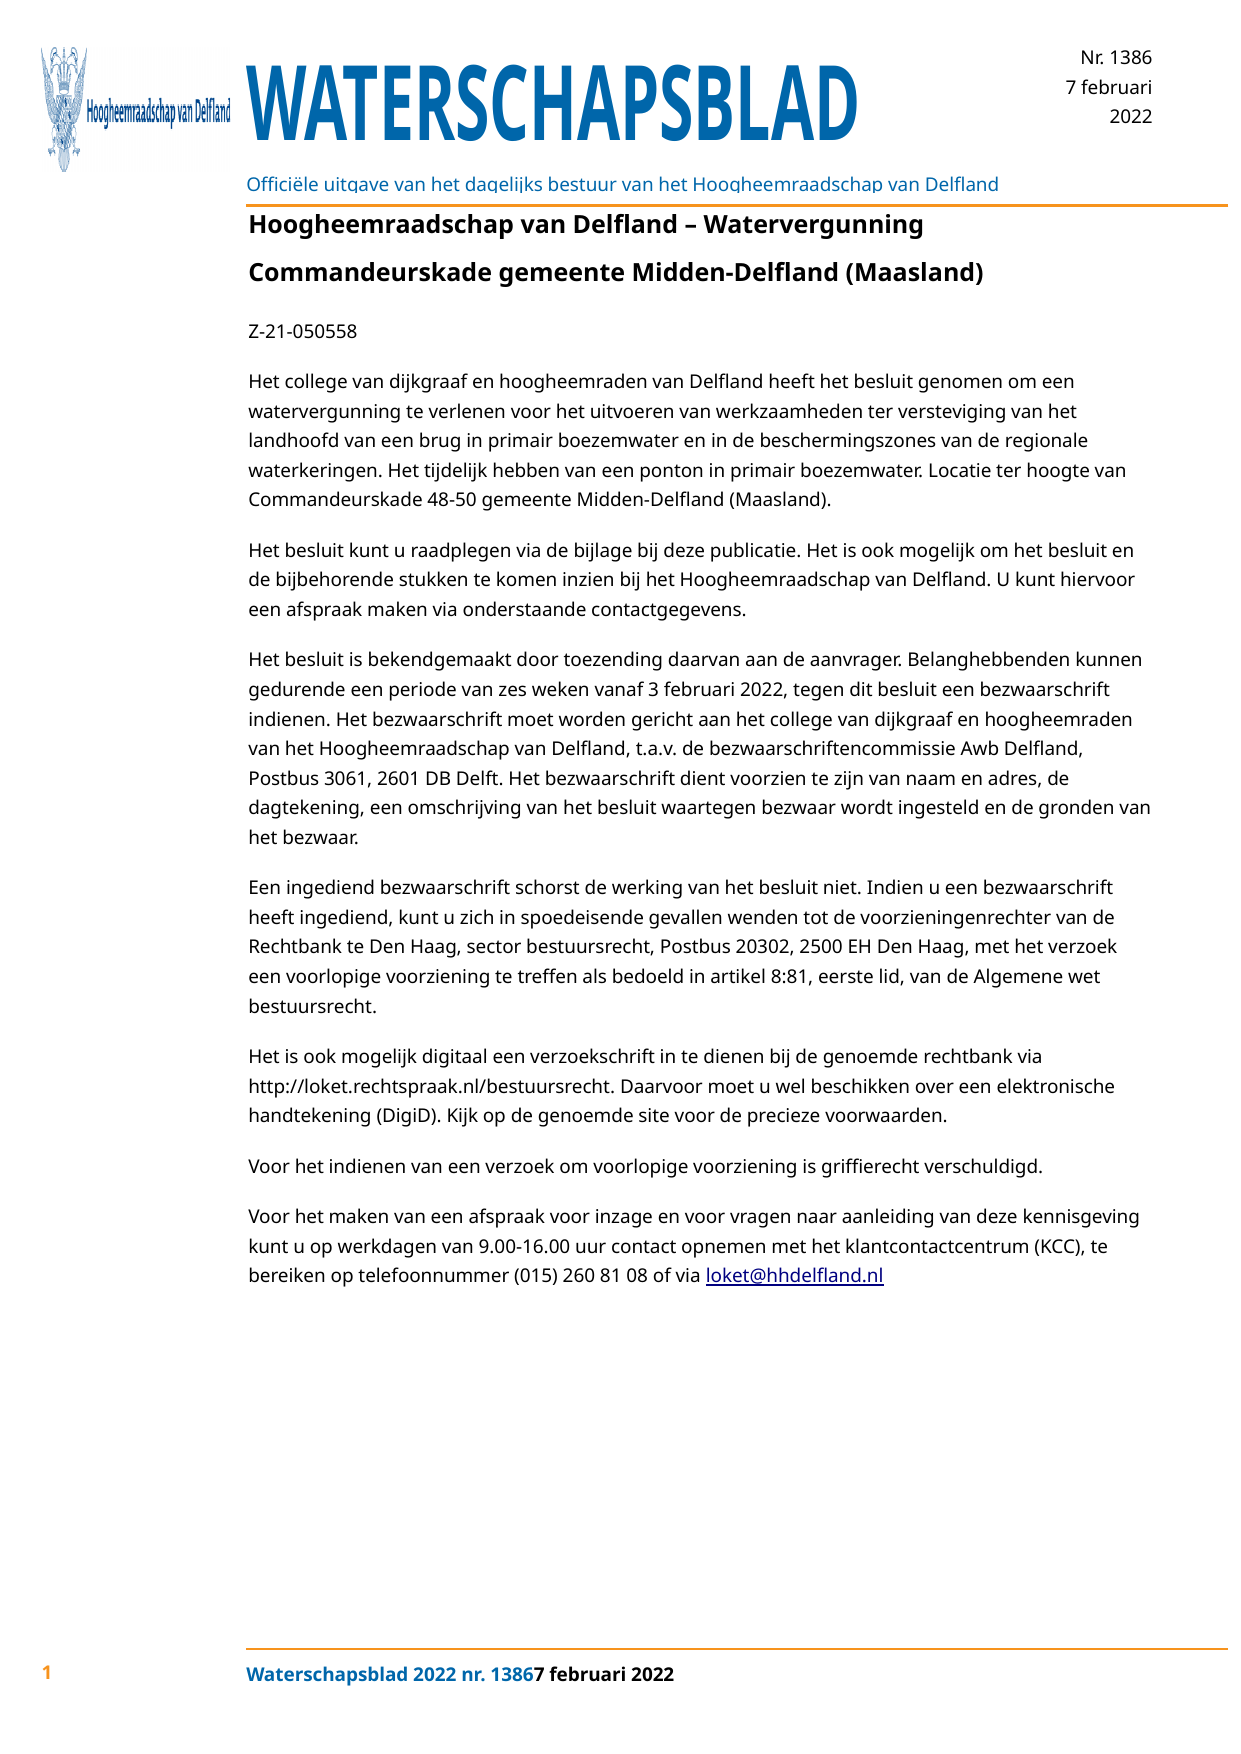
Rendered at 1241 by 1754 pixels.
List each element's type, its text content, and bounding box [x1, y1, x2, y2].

picture [41, 47, 231, 172]
text Het is ook mogelijk digitaal een verzoekschrift in te dienen bij de genoemde rechtbank via http://loket.rechtspraak.nl/bestuursrecht. Daarvoor moet u wel beschikken over een elektronische handtekening (DigiD). Kijk op de genoemde site voor de precieze voorwaarden. [248, 1043, 1152, 1128]
text Z-21-050558 [248, 318, 1152, 344]
text Een ingediend bezwaarschrift schorst de werking van het besluit niet. Indien u een bezwaarschrift heeft ingediend, kunt u zich in spoedeisende gevallen wenden tot de voorzieningenrechter van de Rechtbank te Den Haag, sector bestuursrecht, Postbus 20302, 2500 EH Den Haag, met het verzoek een voorlopige voorziening te treffen als bedoeld in artikel 8:81, eerste lid, van de Algemene wet bestuursrecht. [248, 874, 1152, 1019]
text Het besluit is bekendgemaakt door toezending daarvan aan de aanvrager. Belanghebbenden kunnen gedurende een periode van zes weken vanaf 3 februari 2022, tegen dit besluit een bezwaarschrift indienen. Het bezwaarschrift moet worden gericht aan het college van dijkgraaf en hoogheemraden van het Hoogheemraadschap van Delfland, t.a.v. de bezwaarschriftencommissie Awb Delfland, Postbus 3061, 2601 DB Delft. Het bezwaarschrift dient voorzien te zijn van naam en adres, de dagtekening, een omschrijving van het besluit waartegen bezwaar wordt ingesteld en de gronden van het bezwaar. [248, 647, 1152, 850]
text Hoogheemraadschap van Delfland – Watervergunning Commandeurskade gemeente Midden-Delfland (Maasland) [248, 207, 1152, 288]
text Het college van dijkgraaf en hoogheemraden van Delfland heeft het besluit genomen om een watervergunning te verlenen voor het uitvoeren van werkzaamheden ter versteviging van het landhoofd van een brug in primair boezemwater en in de beschermingszones van de regionale waterkeringen. Het tijdelijk hebben van een ponton in primair boezemwater. Locatie ter hoogte van Commandeurskade 48-50 gemeente Midden-Delfland (Maasland). [248, 368, 1152, 512]
text Het besluit kunt u raadplegen via de bijlage bij deze publicatie. Het is ook mogelijk om het besluit en de bijbehorende stukken te komen inzien bij het Hoogheemraadschap van Delfland. U kunt hiervoor een afspraak maken via onderstaande contactgegevens. [248, 537, 1152, 622]
text Voor het indienen van een verzoek om voorlopige voorziening is griffierecht verschuldigd. [248, 1153, 1152, 1179]
text Voor het maken van een afspraak voor inzage en voor vragen naar aanleiding van deze kennisgeving kunt u op werkdagen van 9.00-16.00 uur contact opnemen met het klantcontactcentrum (KCC), te bereiken op telefoonnummer (015) 260 81 08 of via loket@hhdelfland.nl [248, 1203, 1152, 1288]
